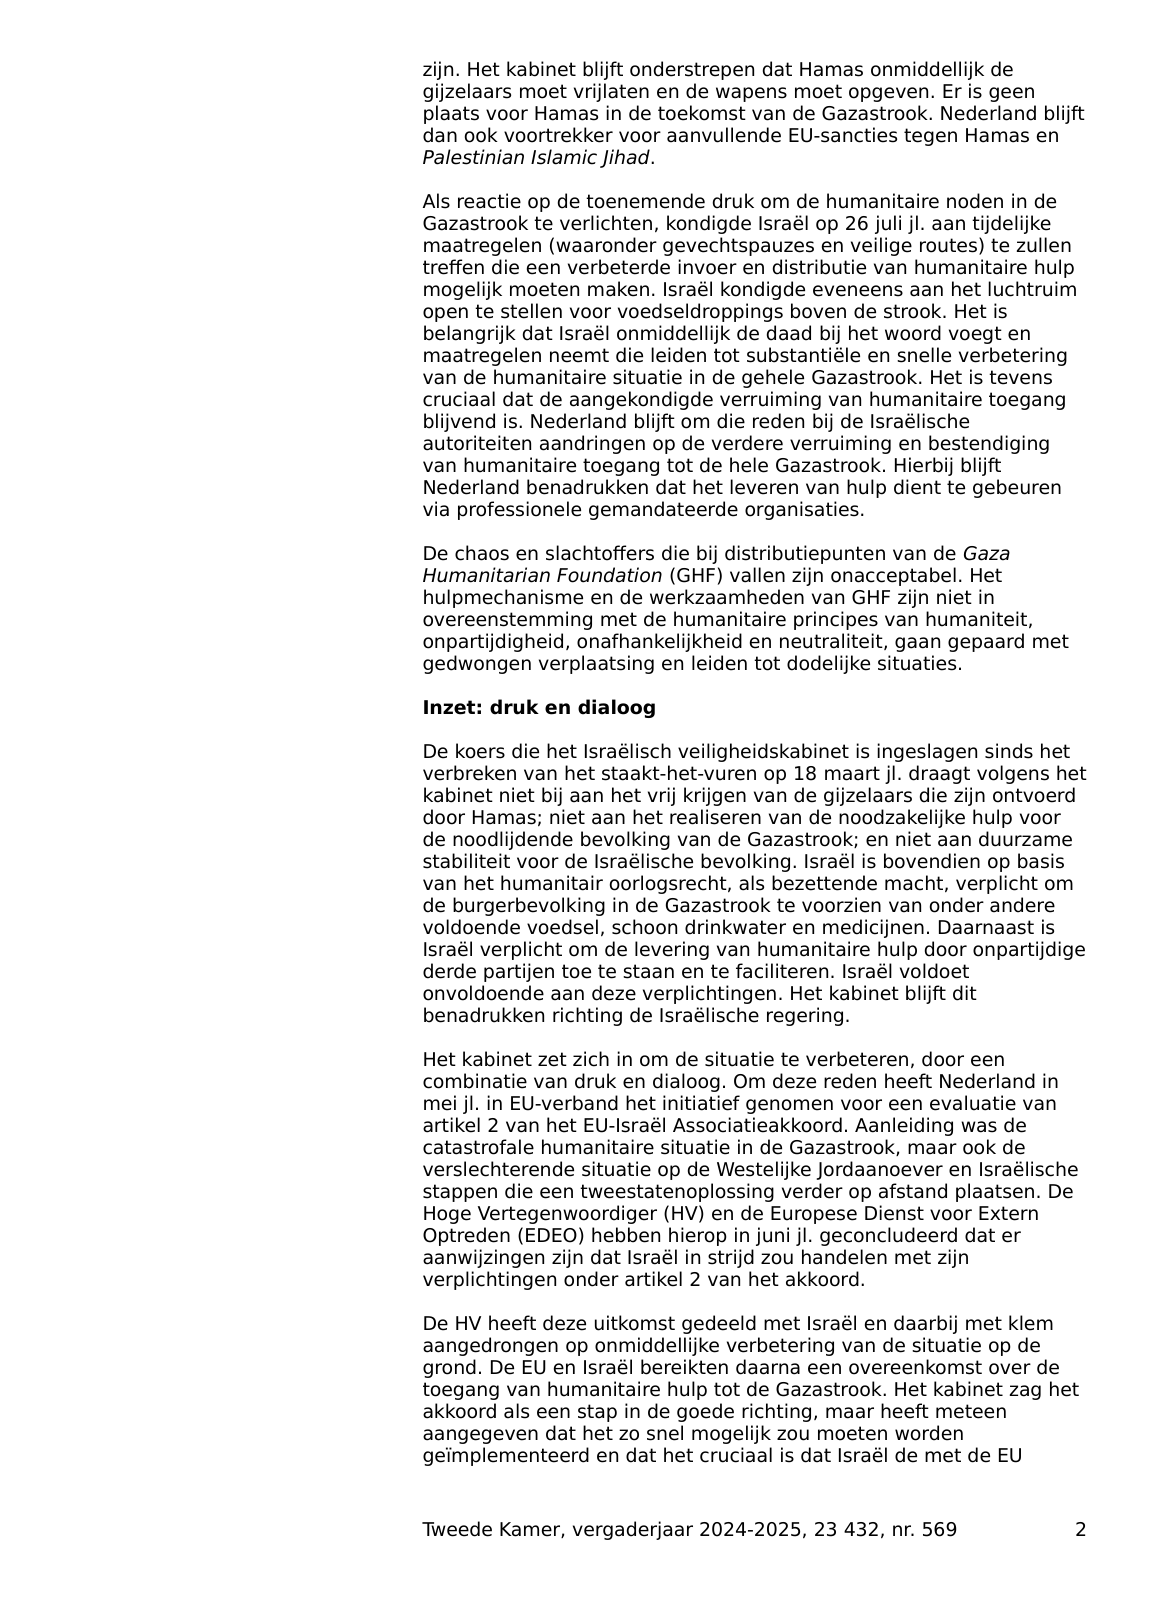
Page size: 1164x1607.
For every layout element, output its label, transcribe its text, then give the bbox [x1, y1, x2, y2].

text Als reactie op de toenemende druk om de humanitaire noden in de Gazastrook te verlichten, kondigde Israël op 26 juli jl. aan tijdelijke maatregelen (waaronder gevechtspauzes en veilige routes) te zullen treffen die een verbeterde invoer en distributie van humanitaire hulp mogelijk moeten maken. Israël kondigde eveneens aan het luchtruim open te stellen voor voedseldroppings boven de strook. Het is belangrijk dat Israël onmiddellijk de daad bij het woord voegt en maatregelen neemt die leiden tot substantiële en snelle verbetering van de humanitaire situatie in de gehele Gazastrook. Het is tevens cruciaal dat de aangekondigde verruiming van humanitaire toegang blijvend is. Nederland blijft om die reden bij de Israëlische autoriteiten aandringen op de verdere verruiming en bestendiging van humanitaire toegang tot de hele Gazastrook. Hierbij blijft Nederland benadrukken dat het leveren van hulp dient te gebeuren via professionele gemandateerde organisaties. [422, 191, 1087, 521]
text zijn. Het kabinet blijft onderstrepen dat Hamas onmiddellijk de gijzelaars moet vrijlaten en de wapens moet opgeven. Er is geen plaats voor Hamas in de toekomst van de Gazastrook. Nederland blijft dan ook voortrekker voor aanvullende EU-sancties tegen Hamas en Palestinian Islamic Jihad. [422, 59, 1087, 169]
text Het kabinet zet zich in om de situatie te verbeteren, door een combinatie van druk en dialoog. Om deze reden heeft Nederland in mei jl. in EU-verband het initiatief genomen voor een evaluatie van artikel 2 van het EU-Israël Associatieakkoord. Aanleiding was de catastrofale humanitaire situatie in de Gazastrook, maar ook de verslechterende situatie op de Westelijke Jordaanoever en Israëlische stappen die een tweestatenoplossing verder op afstand plaatsen. De Hoge Vertegenwoordiger (HV) en de Europese Dienst voor Extern Optreden (EDEO) hebben hierop in juni jl. geconcludeerd dat er aanwijzingen zijn dat Israël in strijd zou handelen met zijn verplichtingen onder artikel 2 van het akkoord. [422, 1049, 1087, 1291]
text De chaos en slachtoffers die bij distributiepunten van de Gaza Humanitarian Foundation (GHF) vallen zijn onacceptabel. Het hulpmechanisme en de werkzaamheden van GHF zijn niet in overeenstemming met de humanitaire principes van humaniteit, onpartijdigheid, onafhankelijkheid en neutraliteit, gaan gepaard met gedwongen verplaatsing en leiden tot dodelijke situaties. [422, 543, 1087, 675]
subtitle Inzet: druk en dialoog [422, 697, 1087, 719]
text De HV heeft deze uitkomst gedeeld met Israël en daarbij met klem aangedrongen op onmiddellijke verbetering van de situatie op de grond. De EU en Israël bereikten daarna een overeenkomst over de toegang van humanitaire hulp tot de Gazastrook. Het kabinet zag het akkoord als een stap in de goede richting, maar heeft meteen aangegeven dat het zo snel mogelijk zou moeten worden geïmplementeerd en dat het cruciaal is dat Israël de met de EU [422, 1313, 1087, 1467]
text De koers die het Israëlisch veiligheidskabinet is ingeslagen sinds het verbreken van het staakt-het-vuren op 18 maart jl. draagt volgens het kabinet niet bij aan het vrij krijgen van de gijzelaars die zijn ontvoerd door Hamas; niet aan het realiseren van de noodzakelijke hulp voor de noodlijdende bevolking van de Gazastrook; en niet aan duurzame stabiliteit voor de Israëlische bevolking. Israël is bovendien op basis van het humanitair oorlogsrecht, als bezettende macht, verplicht om de burgerbevolking in de Gazastrook te voorzien van onder andere voldoende voedsel, schoon drinkwater en medicijnen. Daarnaast is Israël verplicht om de levering van humanitaire hulp door onpartijdige derde partijen toe te staan en te faciliteren. Israël voldoet onvoldoende aan deze verplichtingen. Het kabinet blijft dit benadrukken richting de Israëlische regering. [422, 741, 1087, 1027]
